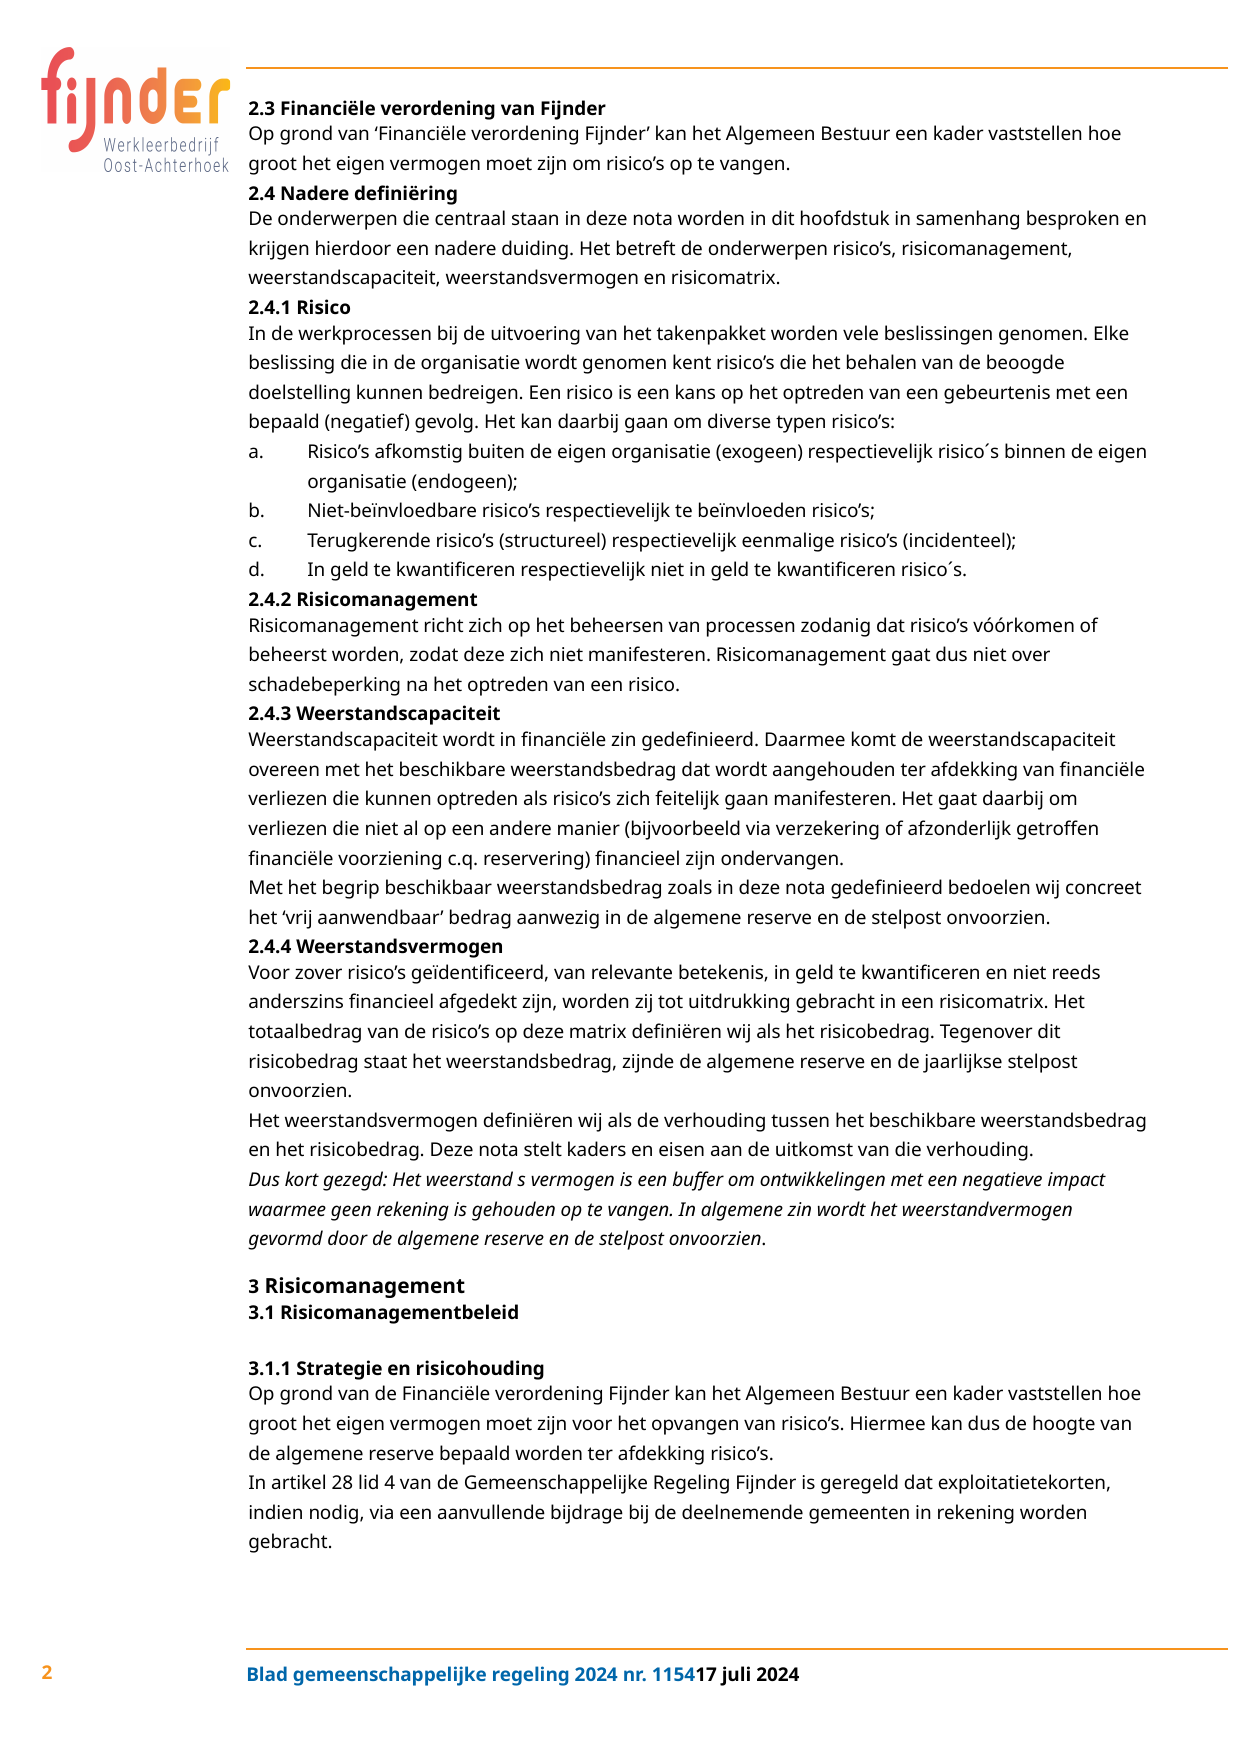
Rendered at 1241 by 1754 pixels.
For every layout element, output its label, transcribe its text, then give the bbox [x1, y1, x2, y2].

text 3 Risicomanagement [248, 1271, 1152, 1299]
text De onderwerpen die centraal staan in deze nota worden in dit hoofdstuk in samenhang besproken en krijgen hierdoor een nadere duiding. Het betreft de onderwerpen risico’s, risicomanagement, weerstandscapaciteit, weerstandsvermogen en risicomatrix. [248, 205, 1152, 290]
list Niet-beïnvloedbare risico’s respectievelijk te beïnvloeden risico’s; [248, 497, 1152, 523]
text 2.4.2 Risicomanagement [248, 586, 1152, 612]
list Terugkerende risico’s (structureel) respectievelijk eenmalige risico’s (incidenteel); [248, 527, 1152, 553]
text 3.1 Risicomanagementbeleid [248, 1299, 1152, 1325]
text In de werkprocessen bij de uitvoering van het takenpakket worden vele beslissingen genomen. Elke beslissing die in de organisatie wordt genomen kent risico’s die het behalen van de beoogde doelstelling kunnen bedreigen. Een risico is een kans op het optreden van een gebeurtenis met een bepaald (negatief) gevolg. Het kan daarbij gaan om diverse typen risico’s: [248, 320, 1152, 434]
text Weerstandscapaciteit wordt in financiële zin gedefinieerd. Daarmee komt de weerstandscapaciteit overeen met het beschikbare weerstandsbedrag dat wordt aangehouden ter afdekking van financiële verliezen die kunnen optreden als risico’s zich feitelijk gaan manifesteren. Het gaat daarbij om verliezen die niet al op een andere manier (bijvoorbeeld via verzekering of afzonderlijk getroffen financiële voorziening c.q. reservering) financieel zijn ondervangen. [248, 726, 1152, 870]
text 2.4.4 Weerstandsvermogen [248, 933, 1152, 959]
text Op grond van de Financiële verordening Fijnder kan het Algemeen Bestuur een kader vaststellen hoe groot het eigen vermogen moet zijn voor het opvangen van risico’s. Hiermee kan dus de hoogte van de algemene reserve bepaald worden ter afdekking risico’s. [248, 1381, 1152, 1465]
text 2.4.1 Risico [248, 294, 1152, 320]
text 3.1.1 Strategie en risicohouding [248, 1355, 1152, 1381]
list Risico’s afkomstig buiten de eigen organisatie (exogeen) respectievelijk risico´s binnen de eigen organisatie (endogeen); [248, 438, 1152, 493]
text Het weerstandsvermogen definiëren wij als de verhouding tussen het beschikbare weerstandsbedrag en het risicobedrag. Deze nota stelt kaders en eisen aan de uitkomst van die verhouding. [248, 1107, 1152, 1162]
list In geld te kwantificeren respectievelijk niet in geld te kwantificeren risico´s. [248, 557, 1152, 582]
text 2.4.3 Weerstandscapaciteit [248, 701, 1152, 726]
text 2.3 Financiële verordening van Fijnder [248, 95, 1152, 121]
text Met het begrip beschikbaar weerstandsbedrag zoals in deze nota gedefinieerd bedoelen wij concreet het ‘vrij aanwendbaar’ bedrag aanwezig in de algemene reserve en de stelpost onvoorzien. [248, 874, 1152, 929]
text Risicomanagement richt zich op het beheersen van processen zodanig dat risico’s vóórkomen of beheerst worden, zodat deze zich niet manifesteren. Risicomanagement gaat dus niet over schadebeperking na het optreden van een risico. [248, 612, 1152, 697]
text In artikel 28 lid 4 van de Gemeenschappelijke Regeling Fijnder is geregeld dat exploitatietekorten, indien nodig, via een aanvullende bijdrage bij de deelnemende gemeenten in rekening worden gebracht. [248, 1469, 1152, 1554]
text 2.4 Nadere definiëring [248, 180, 1152, 205]
picture [41, 47, 231, 172]
text Op grond van ‘Financiële verordening Fijnder’ kan het Algemeen Bestuur een kader vaststellen hoe groot het eigen vermogen moet zijn om risico’s op te vangen. [248, 121, 1152, 176]
text Voor zover risico’s geïdentificeerd, van relevante betekenis, in geld te kwantificeren en niet reeds anderszins financieel afgedekt zijn, worden zij tot uitdrukking gebracht in een risicomatrix. Het totaalbedrag van de risico’s op deze matrix definiëren wij als het risicobedrag. Tegenover dit risicobedrag staat het weerstandsbedrag, zijnde de algemene reserve en de jaarlijkse stelpost onvoorzien. [248, 959, 1152, 1103]
text Dus kort gezegd: Het weerstand s vermogen is een buffer om ontwikkelingen met een negatieve impact waarmee geen rekening is gehouden op te vangen. In algemene zin wordt het weerstandvermogen gevormd door de algemene reserve en de stelpost onvoorzien. [248, 1166, 1152, 1251]
